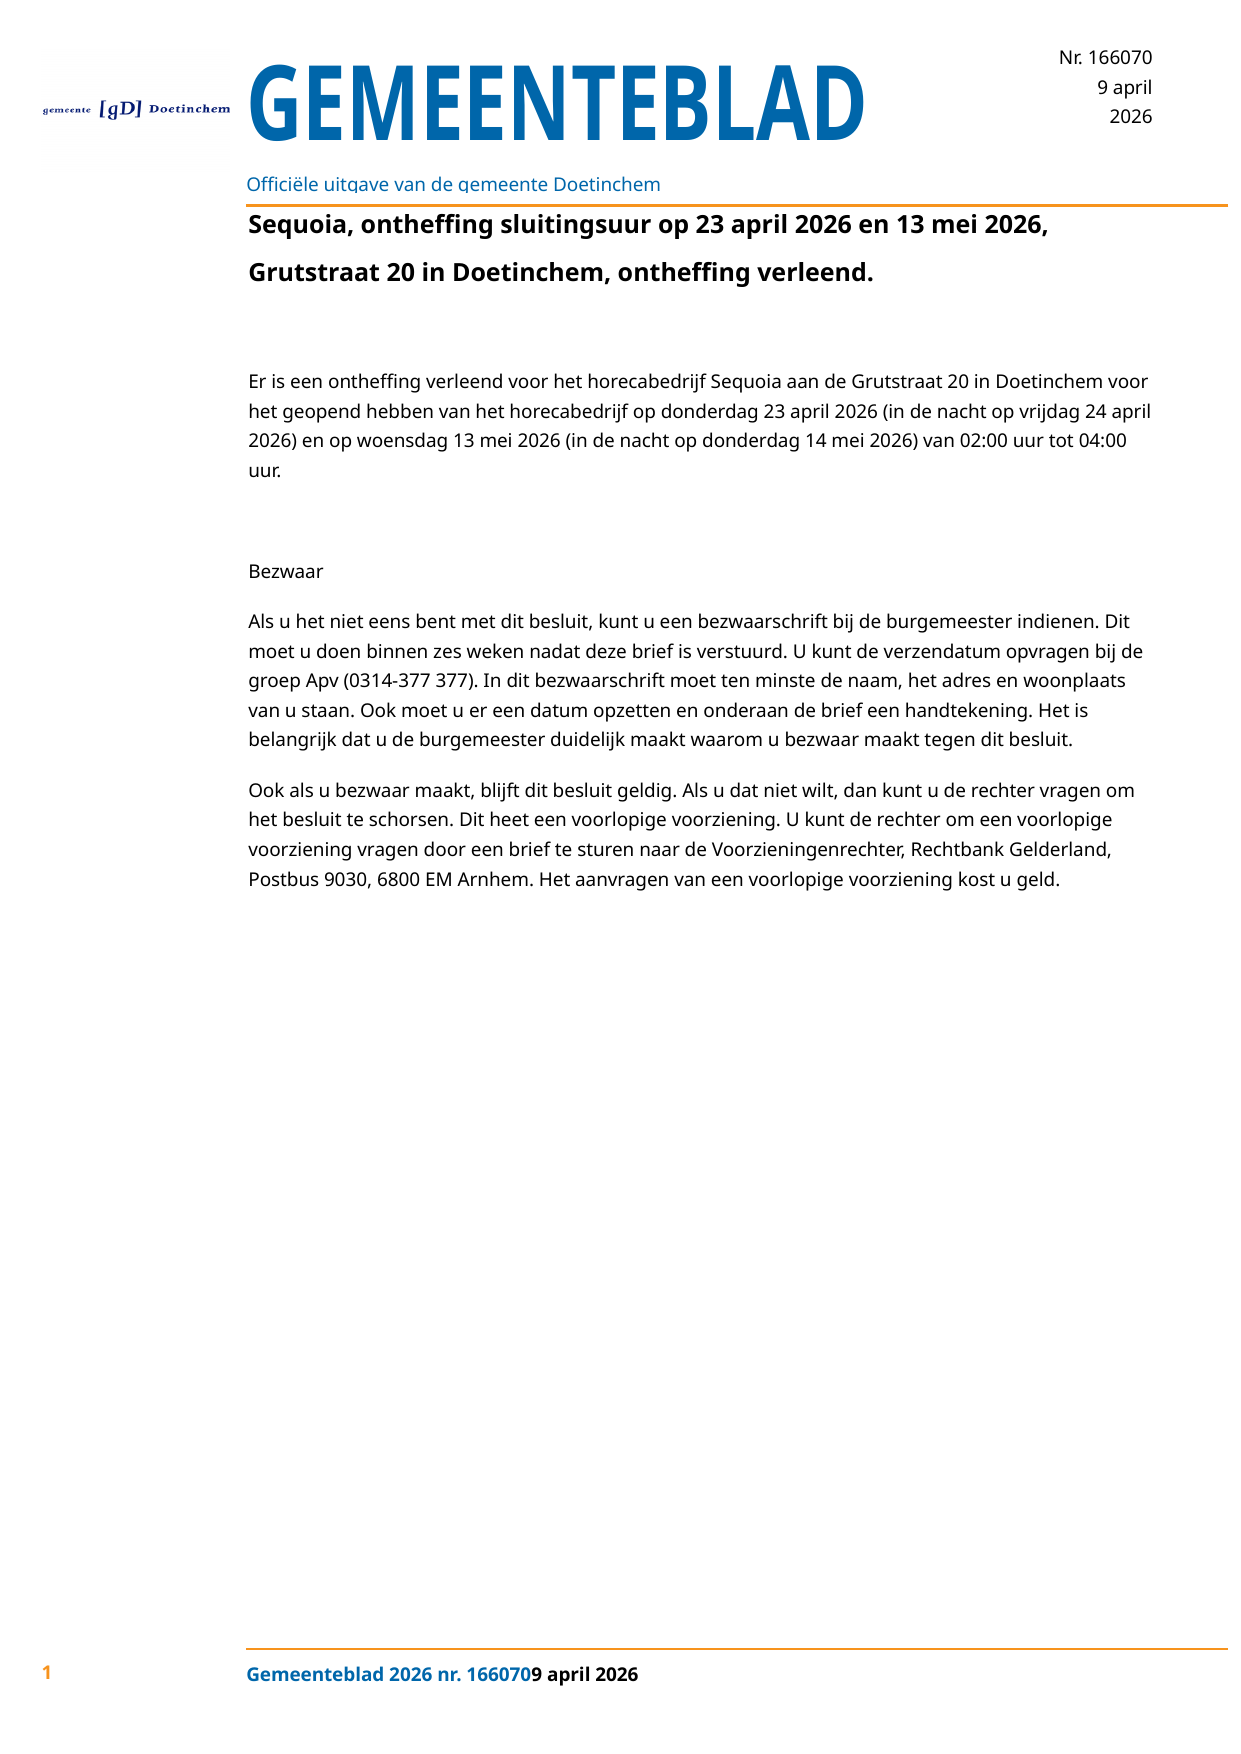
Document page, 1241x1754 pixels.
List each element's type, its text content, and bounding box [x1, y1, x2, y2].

text Sequoia, ontheffing sluitingsuur op 23 april 2026 en 13 mei 2026, Grutstraat 20 in Doetinchem, ontheffing verleend. [248, 207, 1152, 288]
picture [41, 47, 231, 172]
text Als u het niet eens bent met dit besluit, kunt u een bezwaarschrift bij de burgemeester indienen. Dit moet u doen binnen zes weken nadat deze brief is verstuurd. U kunt de verzendatum opvragen bij de groep Apv (0314-377 377). In dit bezwaarschrift moet ten minste de naam, het adres en woonplaats van u staan. Ook moet u er een datum opzetten en onderaan de brief een handtekening. Het is belangrijk dat u de burgemeester duidelijk maakt waarom u bezwaar maakt tegen dit besluit. [248, 608, 1152, 752]
text Er is een ontheffing verleend voor het horecabedrijf Sequoia aan de Grutstraat 20 in Doetinchem voor het geopend hebben van het horecabedrijf op donderdag 23 april 2026 (in de nacht op vrijdag 24 april 2026) en op woensdag 13 mei 2026 (in de nacht op donderdag 14 mei 2026) van 02:00 uur tot 04:00 uur. [248, 368, 1152, 483]
text Ook als u bezwaar maakt, blijft dit besluit geldig. Als u dat niet wilt, dan kunt u de rechter vragen om het besluit te schorsen. Dit heet een voorlopige voorziening. U kunt de rechter om een voorlopige voorziening vragen door een brief te sturen naar de Voorzieningenrechter, Rechtbank Gelderland, Postbus 9030, 6800 EM Arnhem. Het aanvragen van een voorlopige voorziening kost u geld. [248, 777, 1152, 892]
text Bezwaar [248, 558, 1152, 584]
